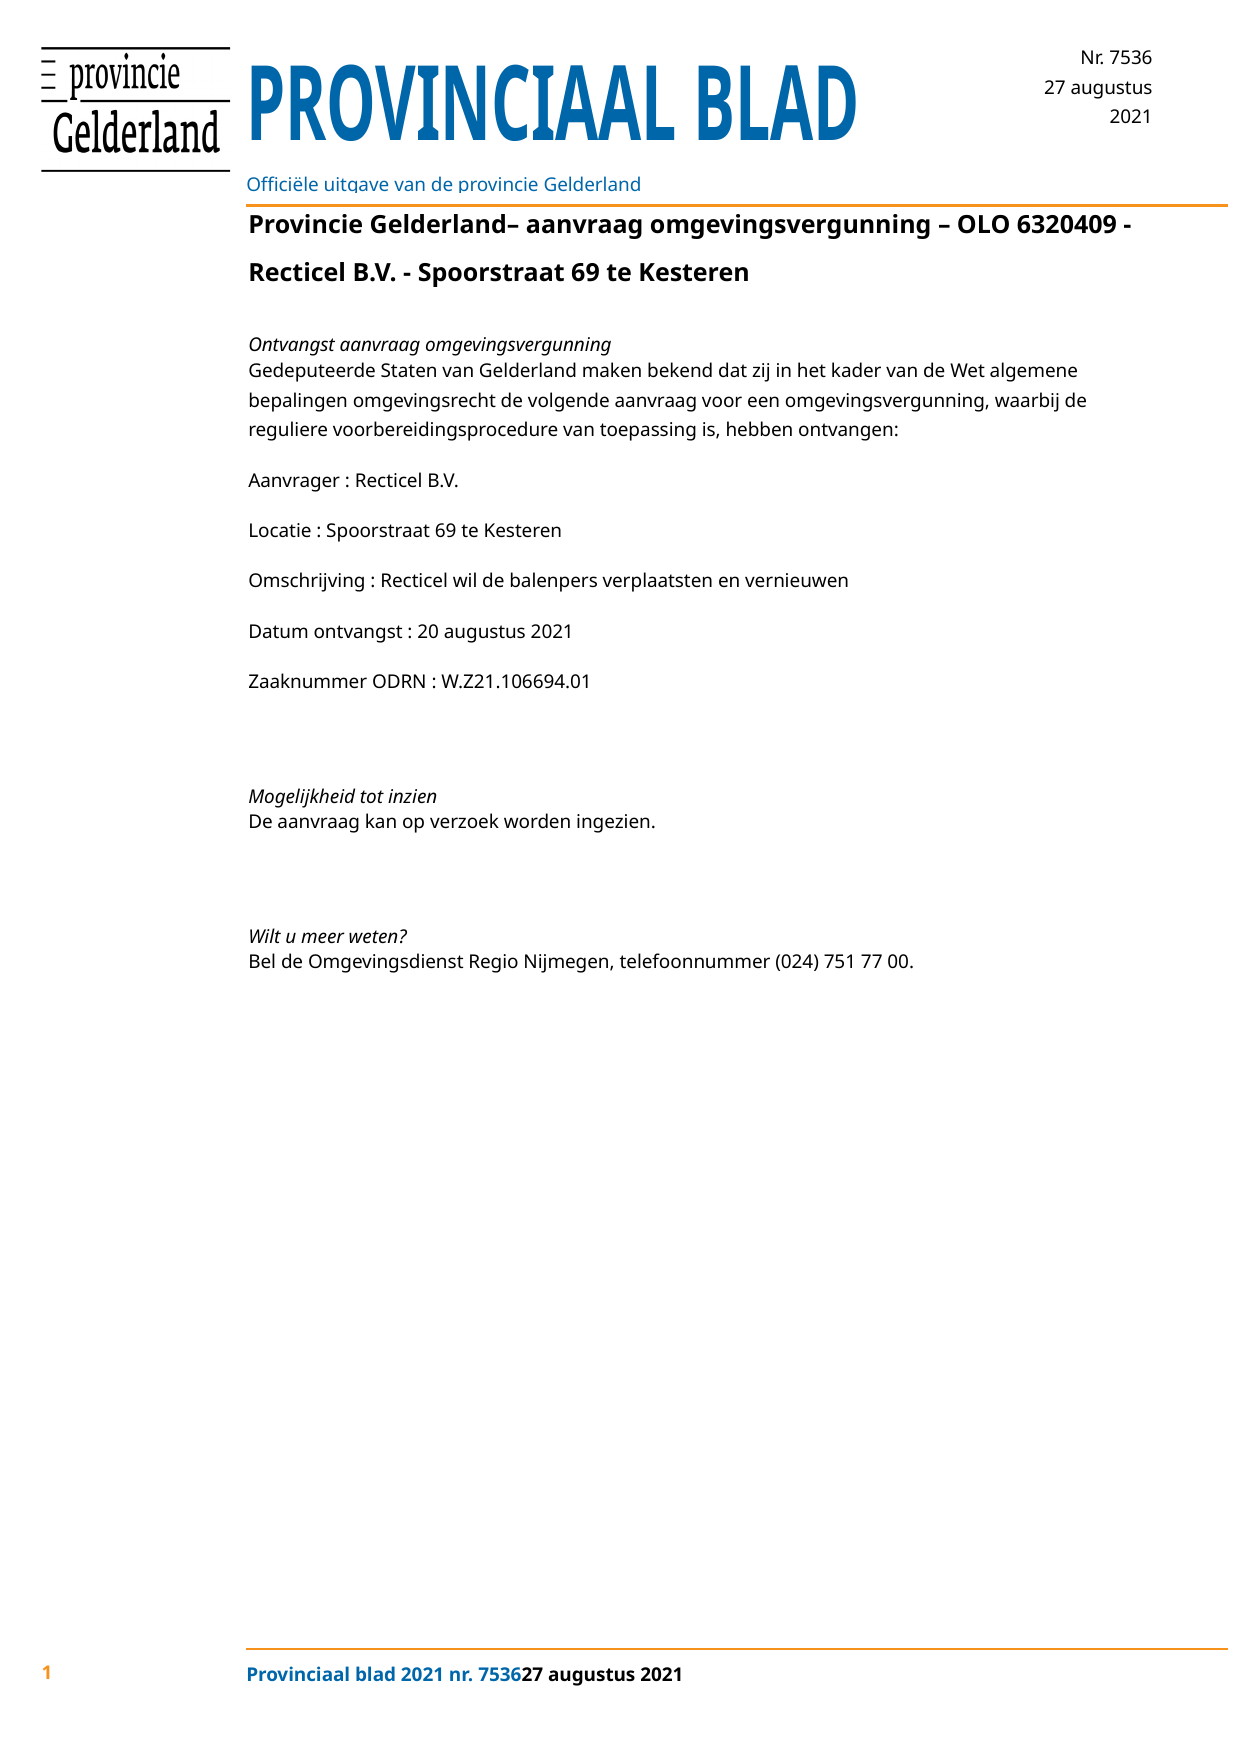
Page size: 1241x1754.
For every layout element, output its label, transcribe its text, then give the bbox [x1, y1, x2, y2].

text Zaaknummer ODRN : W.Z21.106694.01 [248, 668, 1152, 694]
text Locatie : Spoorstraat 69 te Kesteren [248, 517, 1152, 543]
text Provincie Gelderland– aanvraag omgevingsvergunning – OLO 6320409 - Recticel B.V. - Spoorstraat 69 te Kesteren [248, 207, 1152, 288]
text Aanvrager : Recticel B.V. [248, 467, 1152, 492]
text Bel de Omgevingsdienst Regio Nijmegen, telefoonnummer (024) 751 77 00. [248, 949, 1152, 974]
text Datum ontvangst : 20 augustus 2021 [248, 618, 1152, 644]
text Ontvangst aanvraag omgevingsvergunning [248, 331, 1152, 357]
text Wilt u meer weten? [248, 923, 1152, 949]
text Omschrijving : Recticel wil de balenpers verplaatsten en vernieuwen [248, 568, 1152, 593]
text De aanvraag kan op verzoek worden ingezien. [248, 808, 1152, 834]
text Mogelijkheid tot inzien [248, 783, 1152, 808]
text Gedeputeerde Staten van Gelderland maken bekend dat zij in het kader van de Wet algemene bepalingen omgevingsrecht de volgende aanvraag voor een omgevingsvergunning, waarbij de reguliere voorbereidingsprocedure van toepassing is, hebben ontvangen: [248, 357, 1152, 442]
picture [41, 47, 231, 172]
